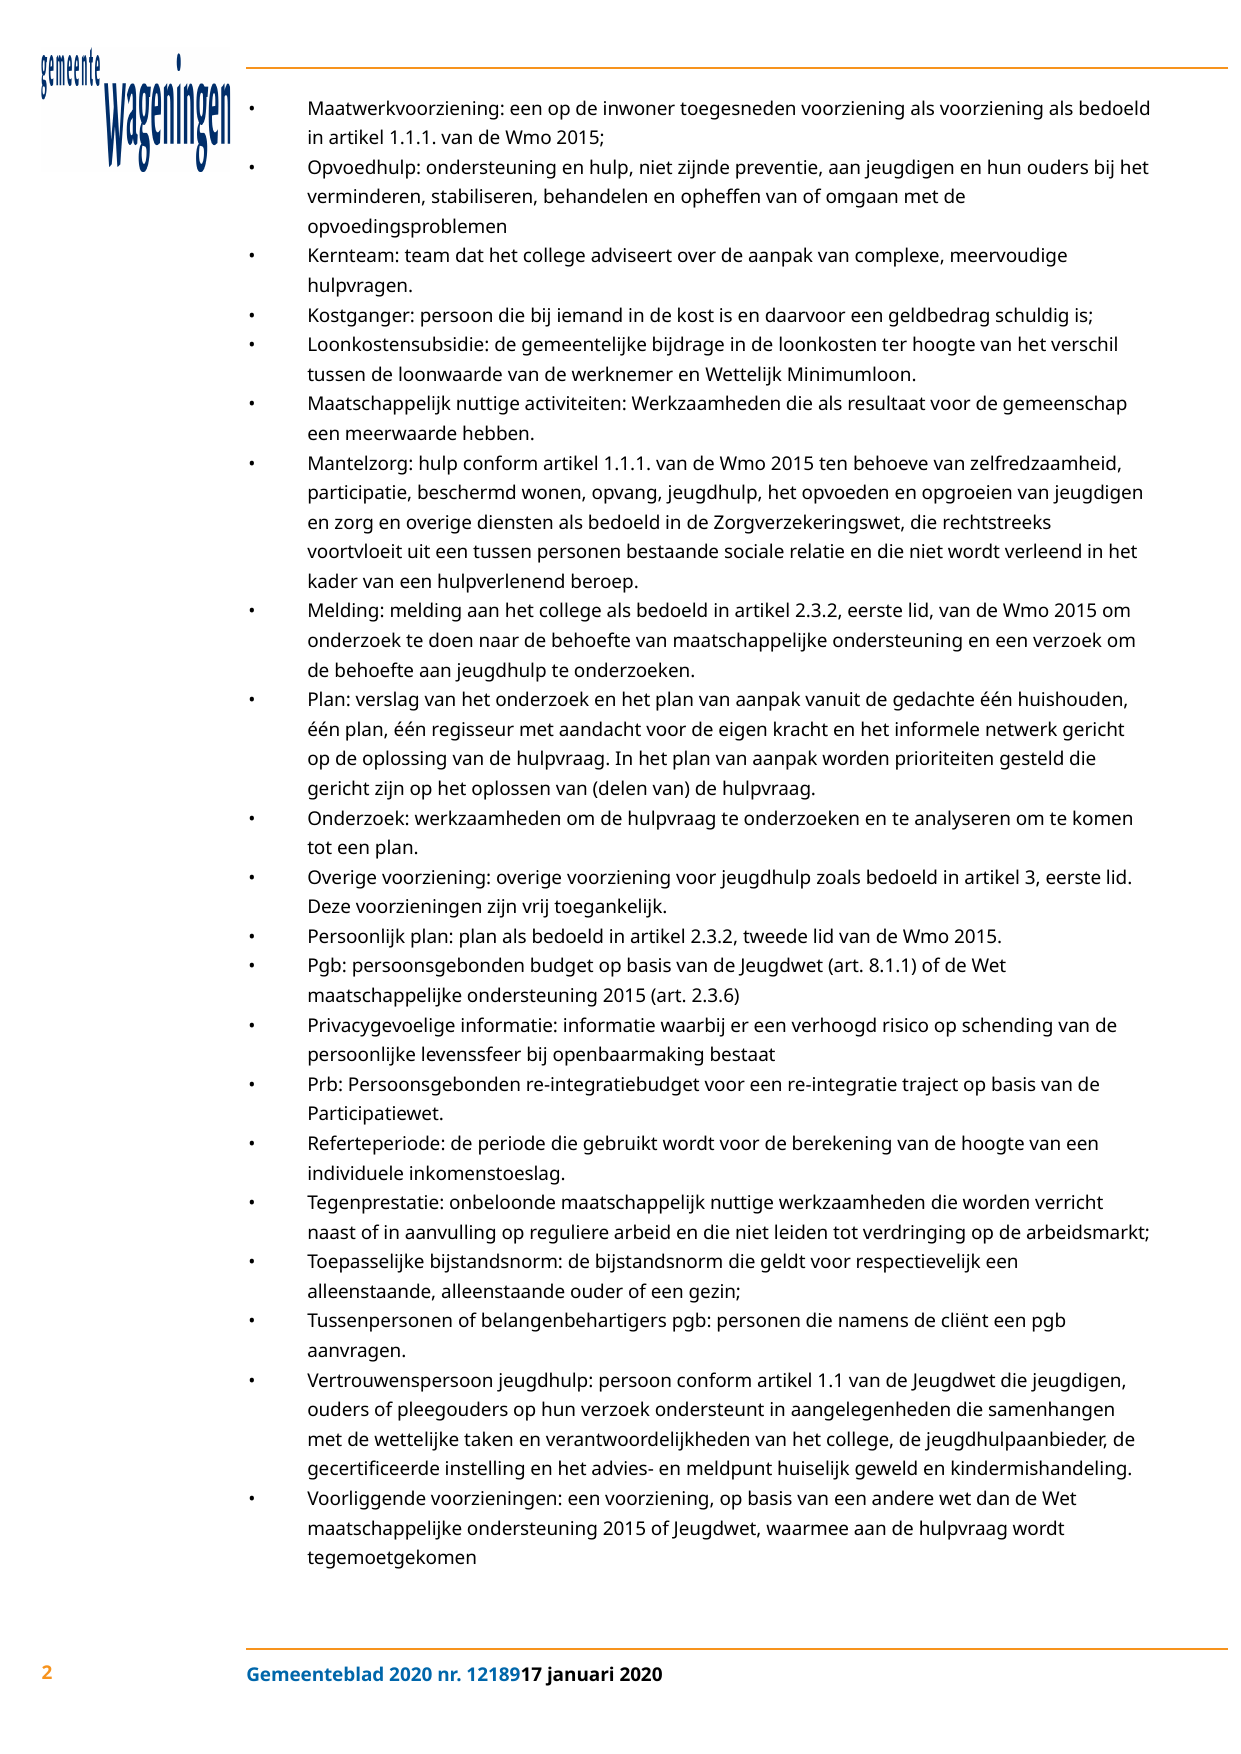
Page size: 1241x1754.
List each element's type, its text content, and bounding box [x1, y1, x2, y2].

list Kostganger: persoon die bij iemand in de kost is en daarvoor een geldbedrag schuldig is; [248, 302, 1152, 328]
list Toepasselijke bijstandsnorm: de bijstandsnorm die geldt voor respectievelijk een alleenstaande, alleenstaande ouder of een gezin; [248, 1248, 1152, 1304]
list Vertrouwenspersoon jeugdhulp: persoon conform artikel 1.1 van de Jeugdwet die jeugdigen, ouders of pleegouders op hun verzoek ondersteunt in aangelegenheden die samenhangen met de wettelijke taken en verantwoordelijkheden van het college, de jeugdhulpaanbieder, de gecertificeerde instelling en het advies- en meldpunt huiselijk geweld en kindermishandeling. [248, 1367, 1152, 1481]
list Prb: Persoonsgebonden re-integratiebudget voor een re-integratie traject op basis van de Participatiewet. [248, 1071, 1152, 1126]
list Voorliggende voorzieningen: een voorziening, op basis van een andere wet dan de Wet maatschappelijke ondersteuning 2015 of Jeugdwet, waarmee aan de hulpvraag wordt tegemoetgekomen [248, 1485, 1152, 1570]
list Plan: verslag van het onderzoek en het plan van aanpak vanuit de gedachte één huishouden, één plan, één regisseur met aandacht voor de eigen kracht en het informele netwerk gericht op de oplossing van de hulpvraag. In het plan van aanpak worden prioriteiten gesteld die gericht zijn op het oplossen van (delen van) de hulpvraag. [248, 686, 1152, 801]
list Persoonlijk plan: plan als bedoeld in artikel 2.3.2, tweede lid van de Wmo 2015. [248, 923, 1152, 949]
list Kernteam: team dat het college adviseert over de aanpak van complexe, meervoudige hulpvragen. [248, 243, 1152, 298]
list Maatschappelijk nuttige activiteiten: Werkzaamheden die als resultaat voor de gemeenschap een meerwaarde hebben. [248, 391, 1152, 446]
list Tussenpersonen of belangenbehartigers pgb: personen die namens de cliënt een pgb aanvragen. [248, 1308, 1152, 1363]
list Privacygevoelige informatie: informatie waarbij er een verhoogd risico op schending van de persoonlijke levenssfeer bij openbaarmaking bestaat [248, 1012, 1152, 1067]
list Onderzoek: werkzaamheden om de hulpvraag te onderzoeken en te analyseren om te komen tot een plan. [248, 805, 1152, 860]
picture [41, 47, 231, 172]
list Referteperiode: de periode die gebruikt wordt voor de berekening van de hoogte van een individuele inkomenstoeslag. [248, 1130, 1152, 1186]
list Mantelzorg: hulp conform artikel 1.1.1. van de Wmo 2015 ten behoeve van zelfredzaamheid, participatie, beschermd wonen, opvang, jeugdhulp, het opvoeden en opgroeien van jeugdigen en zorg en overige diensten als bedoeld in de Zorgverzekeringswet, die rechtstreeks voortvloeit uit een tussen personen bestaande sociale relatie en die niet wordt verleend in het kader van een hulpverlenend beroep. [248, 450, 1152, 594]
list Overige voorziening: overige voorziening voor jeugdhulp zoals bedoeld in artikel 3, eerste lid. Deze voorzieningen zijn vrij toegankelijk. [248, 864, 1152, 919]
list Pgb: persoonsgebonden budget op basis van de Jeugdwet (art. 8.1.1) of de Wet maatschappelijke ondersteuning 2015 (art. 2.3.6) [248, 953, 1152, 1008]
list Opvoedhulp: ondersteuning en hulp, niet zijnde preventie, aan jeugdigen en hun ouders bij het verminderen, stabiliseren, behandelen en opheffen van of omgaan met de opvoedingsproblemen [248, 154, 1152, 239]
list Loonkostensubsidie: de gemeentelijke bijdrage in de loonkosten ter hoogte van het verschil tussen de loonwaarde van de werknemer en Wettelijk Minimumloon. [248, 331, 1152, 387]
list Tegenprestatie: onbeloonde maatschappelijk nuttige werkzaamheden die worden verricht naast of in aanvulling op reguliere arbeid en die niet leiden tot verdringing op de arbeidsmarkt; [248, 1189, 1152, 1245]
list Melding: melding aan het college als bedoeld in artikel 2.3.2, eerste lid, van de Wmo 2015 om onderzoek te doen naar de behoefte van maatschappelijke ondersteuning en een verzoek om de behoefte aan jeugdhulp te onderzoeken. [248, 598, 1152, 683]
list Maatwerkvoorziening: een op de inwoner toegesneden voorziening als voorziening als bedoeld in artikel 1.1.1. van de Wmo 2015; [248, 95, 1152, 150]
